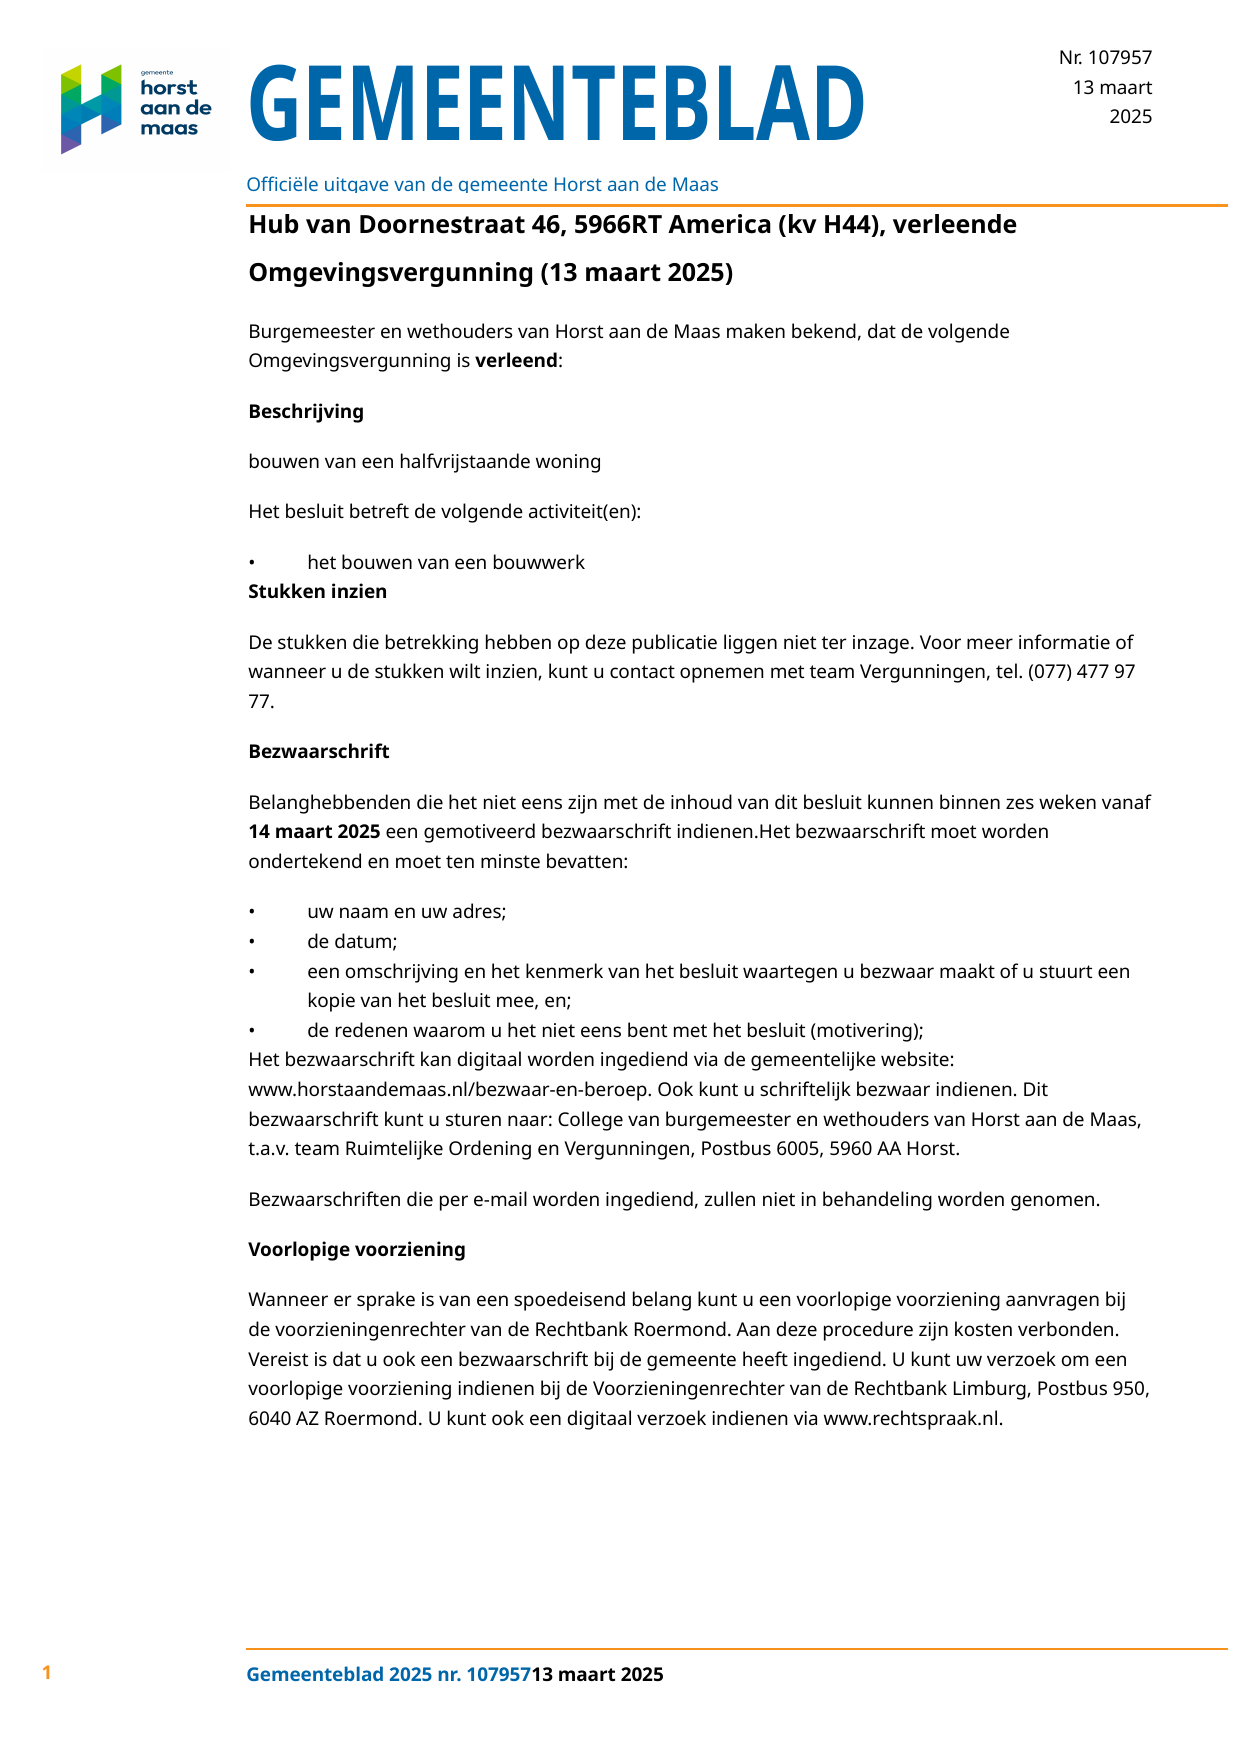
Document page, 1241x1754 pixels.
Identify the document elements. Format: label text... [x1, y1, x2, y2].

text Bezwaarschriften die per e-mail worden ingediend, zullen niet in behandeling worden genomen. [248, 1186, 1152, 1212]
list de datum; [248, 928, 1152, 954]
list de redenen waarom u het niet eens bent met het besluit (motivering); [248, 1017, 1152, 1043]
text Het besluit betreft de volgende activiteit(en): [248, 499, 1152, 524]
text De stukken die betrekking hebben op deze publicatie liggen niet ter inzage. Voor meer informatie of wanneer u de stukken wilt inzien, kunt u contact opnemen met team Vergunningen, tel. (077) 477 97 77. [248, 629, 1152, 714]
text Het bezwaarschrift kan digitaal worden ingediend via de gemeentelijke website: www.horstaandemaas.nl/bezwaar-en-beroep. Ook kunt u schriftelijk bezwaar indienen. Dit bezwaarschrift kunt u sturen naar: College van burgemeester en wethouders van Horst aan de Maas, t.a.v. team Ruimtelijke Ordening en Vergunningen, Postbus 6005, 5960 AA Horst. [248, 1047, 1152, 1161]
list uw naam en uw adres; [248, 899, 1152, 924]
text Bezwaarschrift [248, 739, 1152, 764]
list het bouwen van een bouwwerk [248, 549, 1152, 575]
picture [41, 47, 231, 172]
text Wanneer er sprake is van een spoedeisend belang kunt u een voorlopige voorziening aanvragen bij de voorzieningenrechter van de Rechtbank Roermond. Aan deze procedure zijn kosten verbonden. Vereist is dat u ook een bezwaarschrift bij de gemeente heeft ingediend. U kunt uw verzoek om een voorlopige voorziening indienen bij de Voorzieningenrechter van de Rechtbank Limburg, Postbus 950, 6040 AZ Roermond. U kunt ook een digitaal verzoek indienen via www.rechtspraak.nl. [248, 1287, 1152, 1431]
text Hub van Doornestraat 46, 5966RT America (kv H44), verleende Omgevingsvergunning (13 maart 2025) [248, 207, 1152, 288]
text Beschrijving [248, 398, 1152, 424]
text bouwen van een halfvrijstaande woning [248, 448, 1152, 474]
list een omschrijving en het kenmerk van het besluit waartegen u bezwaar maakt of u stuurt een kopie van het besluit mee, en; [248, 958, 1152, 1013]
text Burgemeester en wethouders van Horst aan de Maas maken bekend, dat de volgende Omgevingsvergunning is verleend: [248, 318, 1152, 373]
text Belanghebbenden die het niet eens zijn met de inhoud van dit besluit kunnen binnen zes weken vanaf 14 maart 2025 een gemotiveerd bezwaarschrift indienen.Het bezwaarschrift moet worden ondertekend en moet ten minste bevatten: [248, 789, 1152, 874]
text Stukken inzien [248, 579, 1152, 604]
text Voorlopige voorziening [248, 1236, 1152, 1262]
